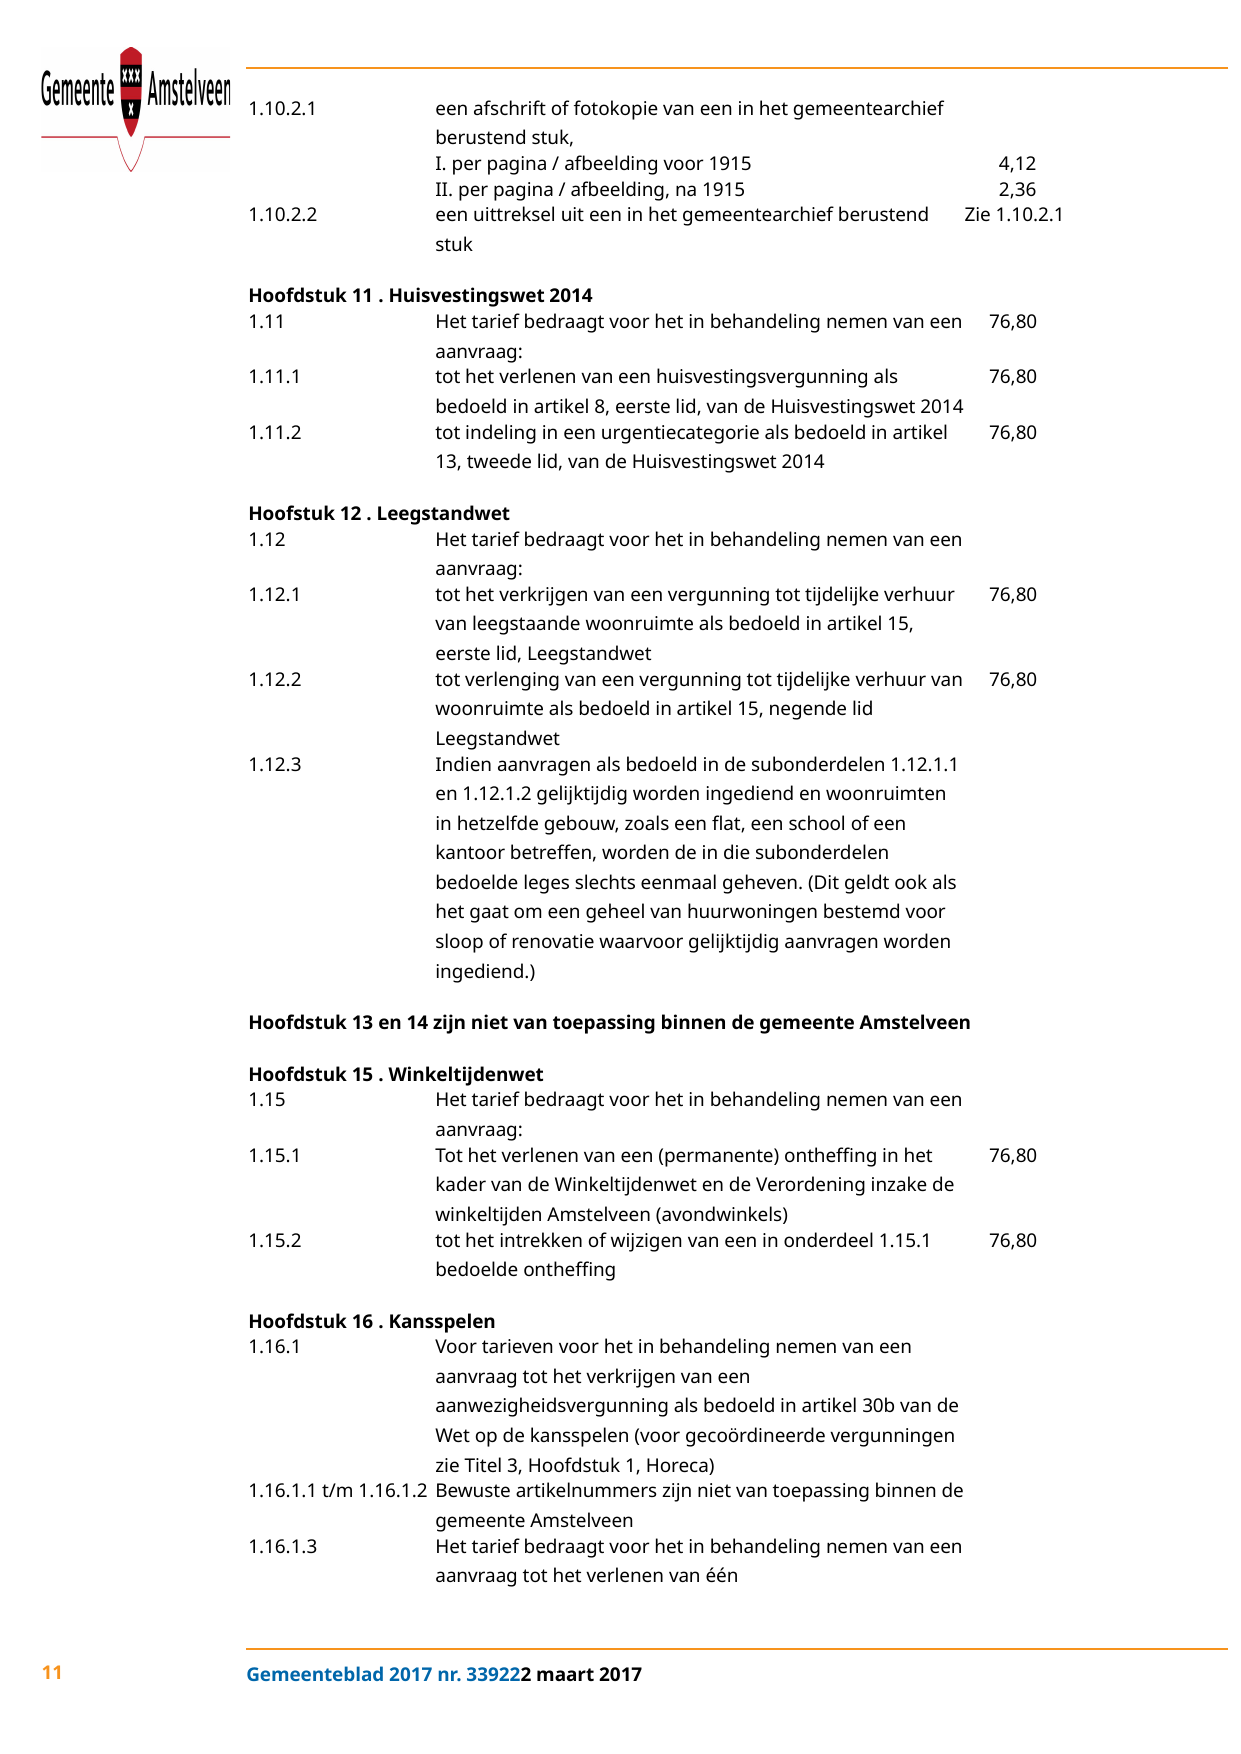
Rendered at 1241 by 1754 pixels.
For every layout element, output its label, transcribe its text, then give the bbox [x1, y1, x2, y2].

table_cell 1.12.1 [248, 581, 435, 666]
table_cell [248, 1282, 1152, 1308]
table_cell II. per pagina / afbeelding, na 1915 [435, 176, 964, 202]
table_cell Tot het verlenen van een (permanente) ontheffing in het kader van de Winkeltijdenwet en de Verordening inzake de winkeltijden Amstelveen (avondwinkels) [435, 1142, 964, 1227]
table_cell Zie 1.10.2.1 [964, 202, 1152, 257]
table_cell een uittreksel uit een in het gemeentearchief berustend stuk [435, 202, 964, 257]
table_cell tot het intrekken of wijzigen van een in onderdeel 1.15.1 bedoelde ontheffing [435, 1227, 964, 1282]
table_cell tot het verlenen van een huisvestingsvergunning als bedoeld in artikel 8, eerste lid, van de Huisvestingswet 2014 [435, 364, 964, 419]
table_cell 1.15.2 [248, 1227, 435, 1282]
table_cell 2,36 [964, 176, 1152, 202]
table_cell 76,80 [964, 308, 1152, 364]
table_cell 1.12.2 [248, 666, 435, 751]
table_cell [964, 1533, 1152, 1588]
table_cell 1.16.1.1 t/m 1.16.1.2 [248, 1478, 435, 1533]
table_cell tot indeling in een urgentiecategorie als bedoeld in artikel 13, tweede lid, van de Huisvestingswet 2014 [435, 419, 964, 474]
table_cell tot verlenging van een vergunning tot tijdelijke verhuur van woonruimte als bedoeld in artikel 15, negende lid Leegstandwet [435, 666, 964, 751]
table_cell Hoofdstuk 15 . Winkeltijdenwet [248, 1061, 1152, 1087]
table_cell 1.11.1 [248, 364, 435, 419]
table_cell 76,80 [964, 1227, 1152, 1282]
table_cell 1.10.2.2 [248, 202, 435, 257]
table_cell I. per pagina / afbeelding voor 1915 [435, 150, 964, 176]
table_cell 76,80 [964, 666, 1152, 751]
table_cell 76,80 [964, 581, 1152, 666]
table_cell [964, 751, 1152, 984]
table_cell 1.10.2.1 [248, 95, 435, 150]
table_cell [964, 1087, 1152, 1142]
table_cell [248, 257, 1152, 283]
table_cell 76,80 [964, 364, 1152, 419]
table_cell Hoofdstuk 16 . Kansspelen [248, 1308, 1152, 1333]
table_cell [248, 984, 1152, 1009]
picture [41, 47, 231, 172]
table_cell 4,12 [964, 150, 1152, 176]
table_cell Het tarief bedraagt voor het in behandeling nemen van een aanvraag tot het verlenen van één [435, 1533, 964, 1588]
table_cell Het tarief bedraagt voor het in behandeling nemen van een aanvraag: [435, 1087, 964, 1142]
table_cell [248, 176, 435, 202]
table_cell [964, 1334, 1152, 1478]
table_cell 1.15 [248, 1087, 435, 1142]
table_cell 76,80 [964, 1142, 1152, 1227]
table_cell 1.16.1.3 [248, 1533, 435, 1588]
table_cell 76,80 [964, 419, 1152, 474]
table_cell tot het verkrijgen van een vergunning tot tijdelijke verhuur van leegstaande woonruimte als bedoeld in artikel 15, eerste lid, Leegstandwet [435, 581, 964, 666]
table_cell 1.12 [248, 526, 435, 581]
table_cell Het tarief bedraagt voor het in behandeling nemen van een aanvraag: [435, 526, 964, 581]
table_cell Indien aanvragen als bedoeld in de subonderdelen 1.12.1.1 en 1.12.1.2 gelijktijdig worden ingediend en woonruimten in hetzelfde gebouw, zoals een flat, een school of een kantoor betreffen, worden de in die subonderdelen bedoelde leges slechts eenmaal geheven. (Dit geldt ook als het gaat om een geheel van huurwoningen bestemd voor sloop of renovatie waarvoor gelijktijdig aanvragen worden ingediend.) [435, 751, 964, 984]
table_cell Hoofstuk 12 . Leegstandwet [248, 500, 1152, 526]
table_cell Bewuste artikelnummers zijn niet van toepassing binnen de gemeente Amstelveen [435, 1478, 964, 1533]
table_cell [248, 474, 1152, 500]
table_cell [964, 526, 1152, 581]
table_cell 1.12.3 [248, 751, 435, 984]
table_cell [248, 1035, 1152, 1061]
table_cell Hoofdstuk 11 . Huisvestingswet 2014 [248, 283, 1152, 308]
table_cell een afschrift of fotokopie van een in het gemeentearchief berustend stuk, [435, 95, 964, 150]
table_cell Hoofdstuk 13 en 14 zijn niet van toepassing binnen de gemeente Amstelveen [248, 1009, 1152, 1035]
table_cell Voor tarieven voor het in behandeling nemen van een aanvraag tot het verkrijgen van een aanwezigheidsvergunning als bedoeld in artikel 30b van de Wet op de kansspelen (voor gecoördineerde vergunningen zie Titel 3, Hoofdstuk 1, Horeca) [435, 1334, 964, 1478]
table_cell 1.11 [248, 308, 435, 364]
table_cell Het tarief bedraagt voor het in behandeling nemen van een aanvraag: [435, 308, 964, 364]
table_cell [248, 150, 435, 176]
table_cell [964, 95, 1152, 150]
table_cell 1.15.1 [248, 1142, 435, 1227]
table_cell 1.16.1 [248, 1334, 435, 1478]
table_cell [964, 1478, 1152, 1533]
table_cell 1.11.2 [248, 419, 435, 474]
